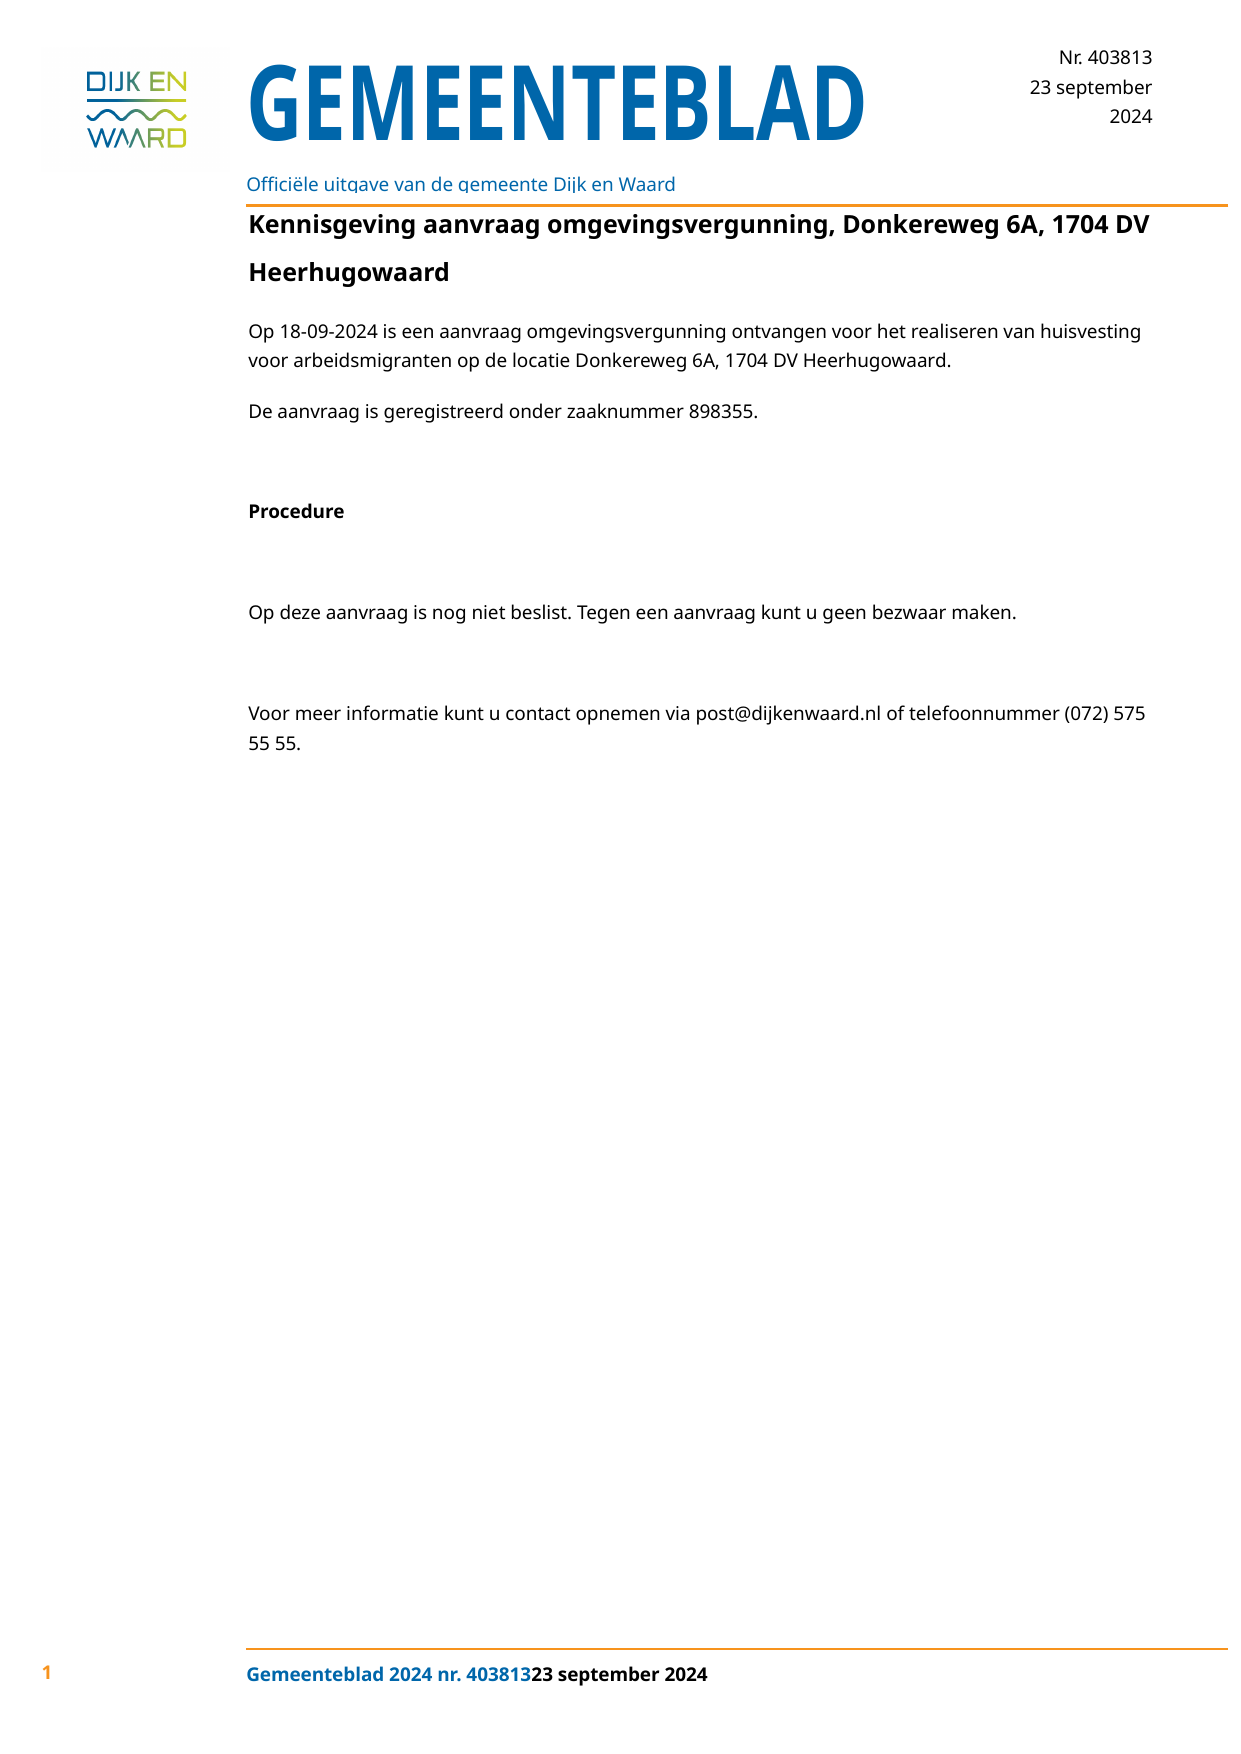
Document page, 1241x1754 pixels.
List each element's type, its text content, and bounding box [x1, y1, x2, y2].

picture [41, 47, 231, 172]
text Procedure [248, 499, 1152, 524]
text De aanvraag is geregistreerd onder zaaknummer 898355. [248, 398, 1152, 424]
text Voor meer informatie kunt u contact opnemen via post@dijkenwaard.nl of telefoonnummer (072) 575 55 55. [248, 700, 1152, 756]
text Op 18-09-2024 is een aanvraag omgevingsvergunning ontvangen voor het realiseren van huisvesting voor arbeidsmigranten op de locatie Donkereweg 6A, 1704 DV Heerhugowaard. [248, 318, 1152, 373]
text Kennisgeving aanvraag omgevingsvergunning, Donkereweg 6A, 1704 DV Heerhugowaard [248, 207, 1152, 288]
text Op deze aanvraag is nog niet beslist. Tegen een aanvraag kunt u geen bezwaar maken. [248, 599, 1152, 625]
